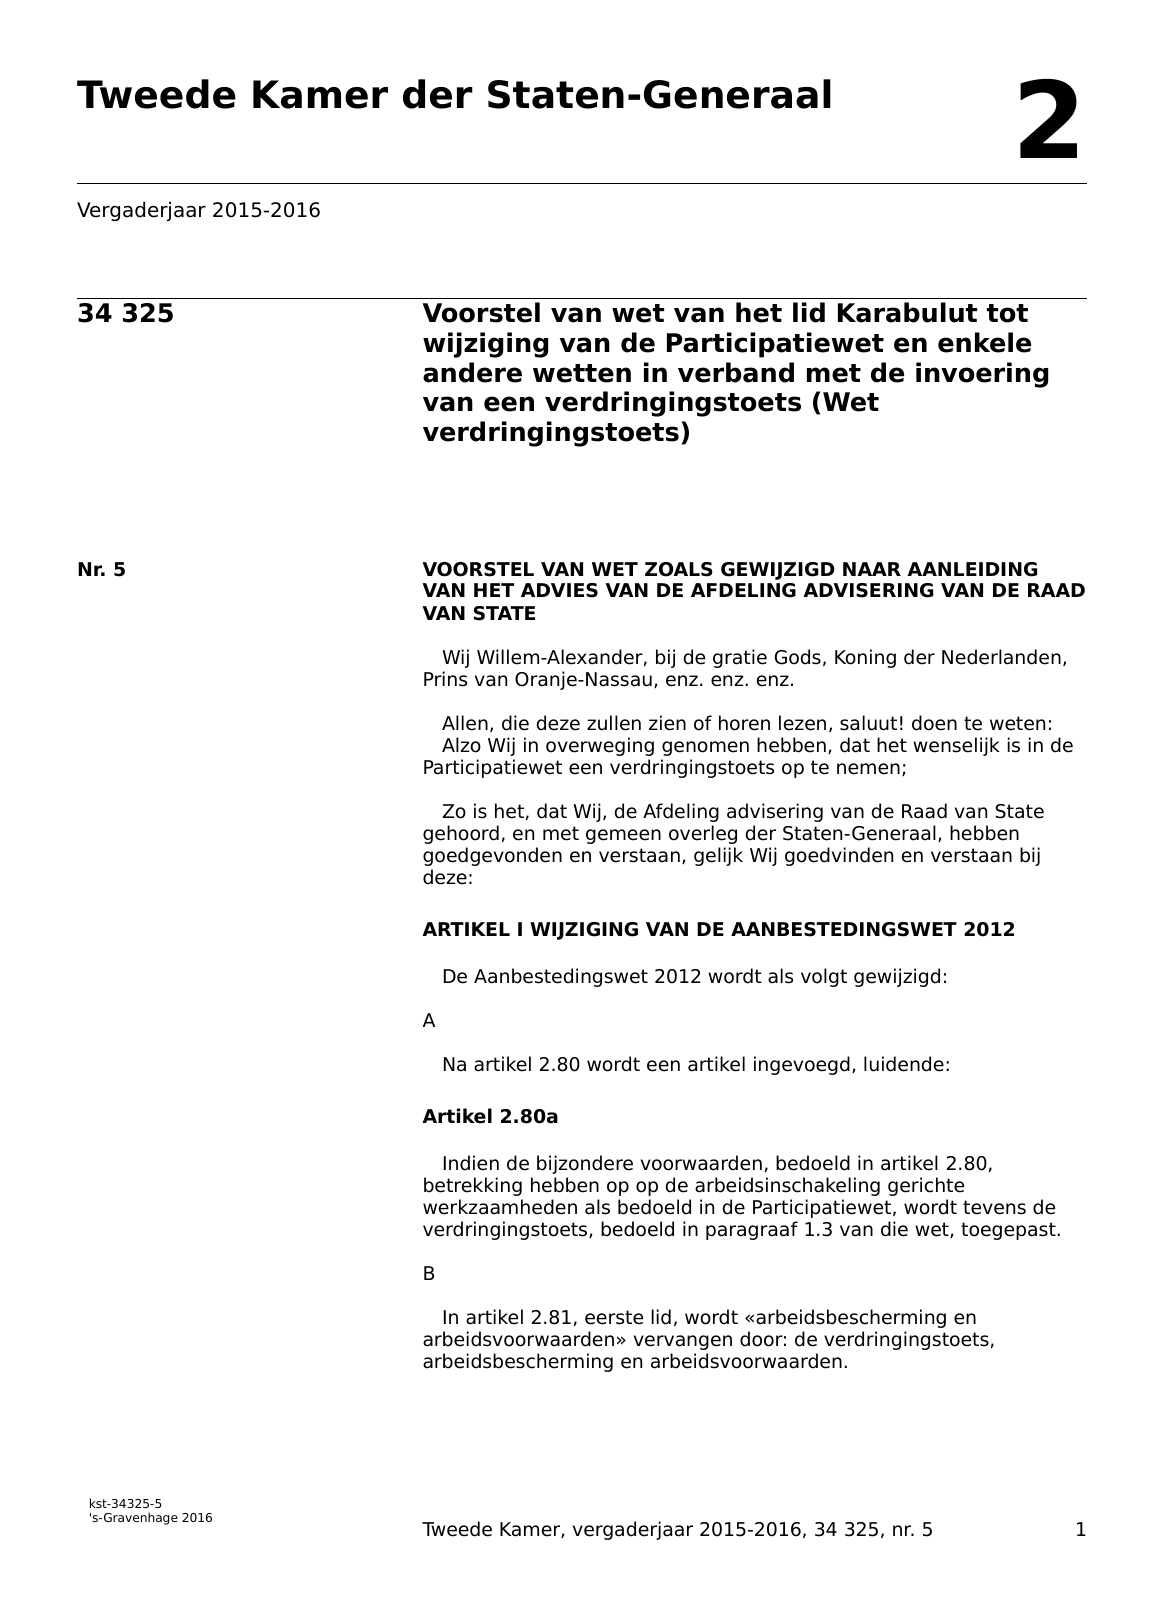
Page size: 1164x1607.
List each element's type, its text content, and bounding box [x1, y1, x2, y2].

table_cell Vergaderjaar 2015-2016 [77, 184, 1087, 298]
text Na artikel 2.80 wordt een artikel ingevoegd, luidende: [422, 1054, 1087, 1076]
subtitle ARTIKEL I WIJZIGING VAN DE AANBESTEDINGSWET 2012 [422, 919, 1087, 941]
subtitle 34 325 Voorstel van wet van het lid Karabulut tot wijziging van de Participatiewet en enkele andere wetten in verband met de invoering van een verdringingstoets (Wet verdringingstoets) [77, 299, 1087, 447]
text B [422, 1263, 1087, 1285]
table_header Tweede Kamer der Staten-Generaal [77, 59, 886, 183]
subtitle Artikel 2.80a [422, 1106, 1087, 1128]
text 's-Gravenhage 2016 [88, 1511, 323, 1525]
table_header 2 [886, 59, 1087, 183]
text Alzo Wij in overweging genomen hebben, dat het wenselijk is in de Participatiewet een verdringingstoets op te nemen; [422, 735, 1087, 779]
text De Aanbestedingswet 2012 wordt als volgt gewijzigd: [422, 966, 1087, 988]
text Wij Willem-Alexander, bij de gratie Gods, Koning der Nederlanden, Prins van Oranje-Nassau, enz. enz. enz. [422, 647, 1087, 691]
text Indien de bijzondere voorwaarden, bedoeld in artikel 2.80, betrekking hebben op op de arbeidsinschakeling gerichte werkzaamheden als bedoeld in de Participatiewet, wordt tevens de verdringingstoets, bedoeld in paragraaf 1.3 van die wet, toegepast. [422, 1153, 1087, 1241]
text kst-34325-5 [88, 1497, 323, 1511]
text A [422, 1010, 1087, 1032]
subtitle Nr. 5 VOORSTEL VAN WET ZOALS GEWIJZIGD NAAR AANLEIDING VAN HET ADVIES VAN DE AFDELING ADVISERING VAN DE RAAD VAN STATE [77, 558, 1087, 624]
text Allen, die deze zullen zien of horen lezen, saluut! doen te weten: [422, 713, 1087, 735]
text In artikel 2.81, eerste lid, wordt «arbeidsbescherming en arbeidsvoorwaarden» vervangen door: de verdringingstoets, arbeidsbescherming en arbeidsvoorwaarden. [422, 1307, 1087, 1373]
text Zo is het, dat Wij, de Afdeling advisering van de Raad van State gehoord, en met gemeen overleg der Staten-Generaal, hebben goedgevonden en verstaan, gelijk Wij goedvinden en verstaan bij deze: [422, 801, 1087, 889]
